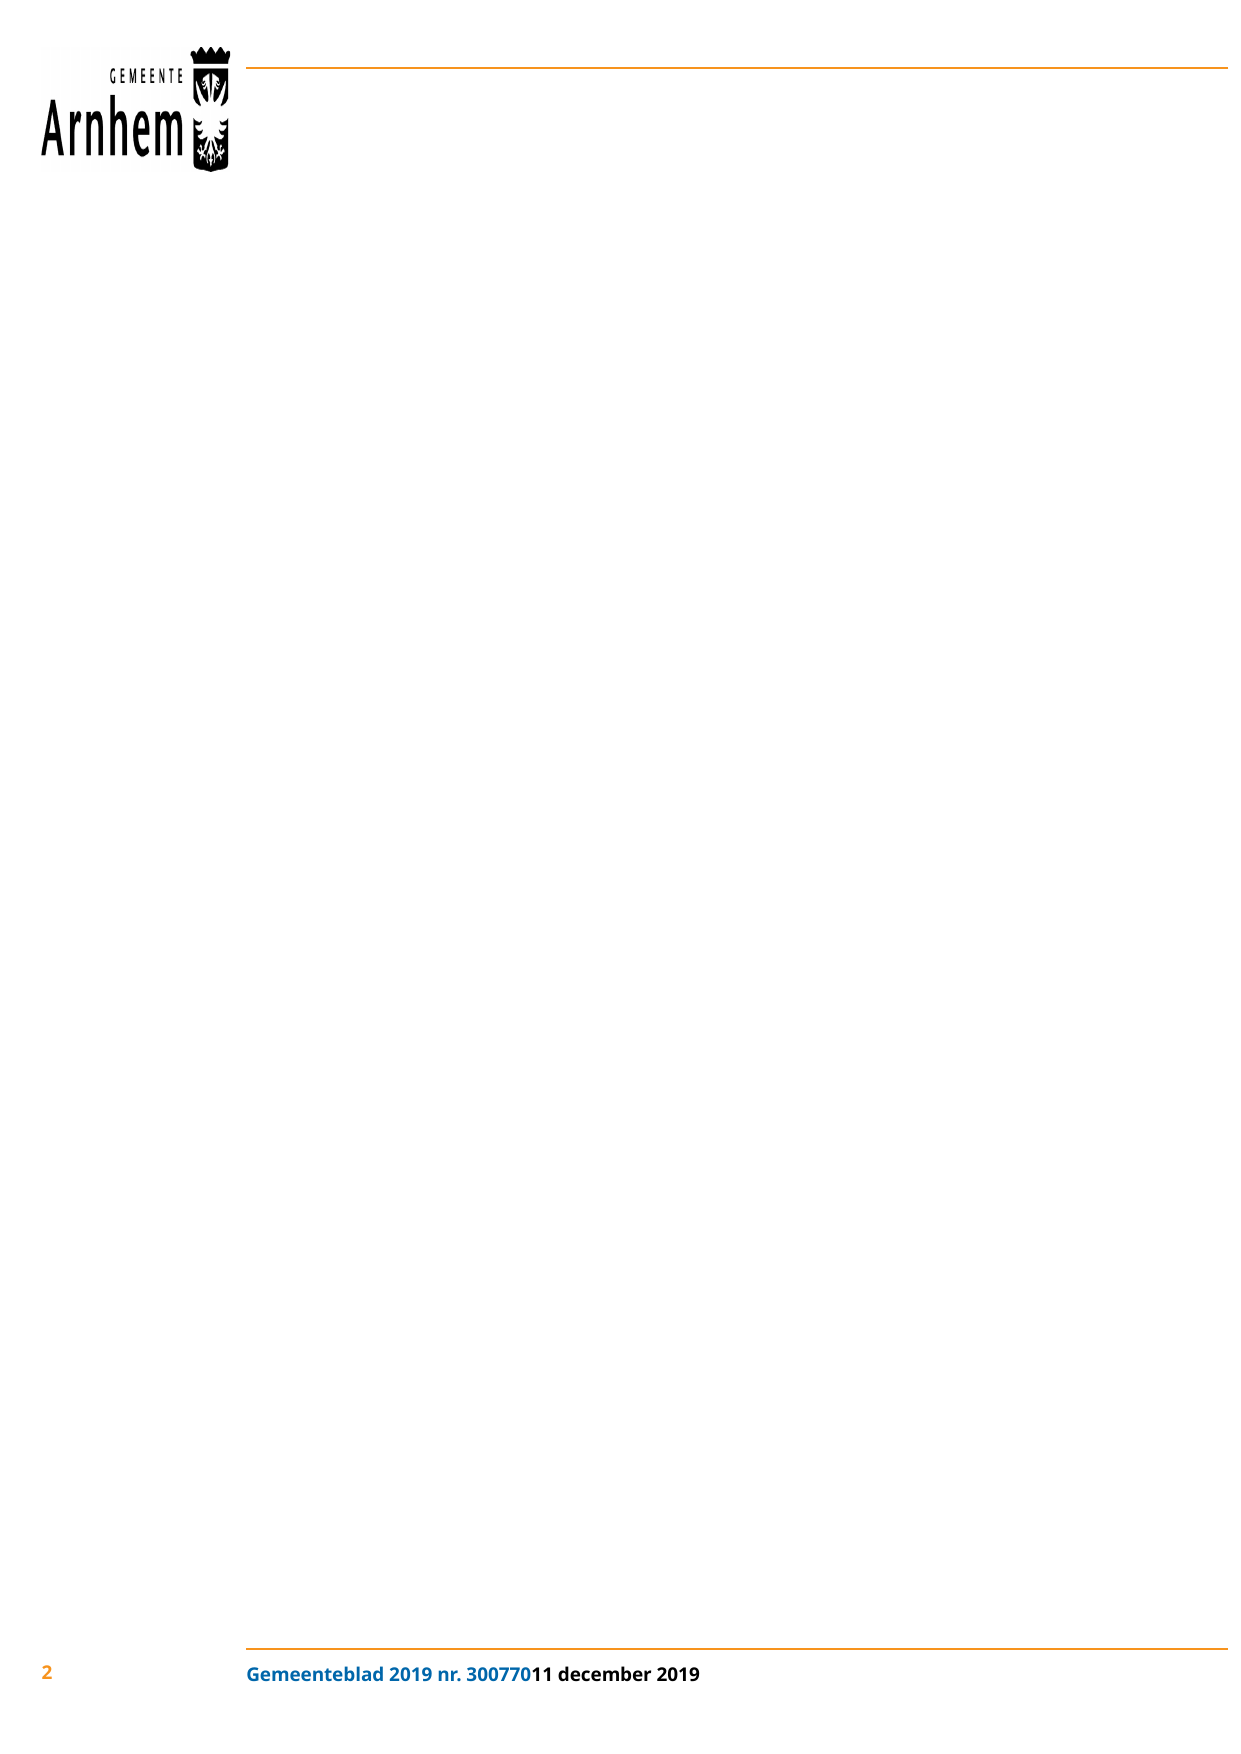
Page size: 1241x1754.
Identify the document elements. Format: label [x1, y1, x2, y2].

picture [41, 47, 231, 172]
